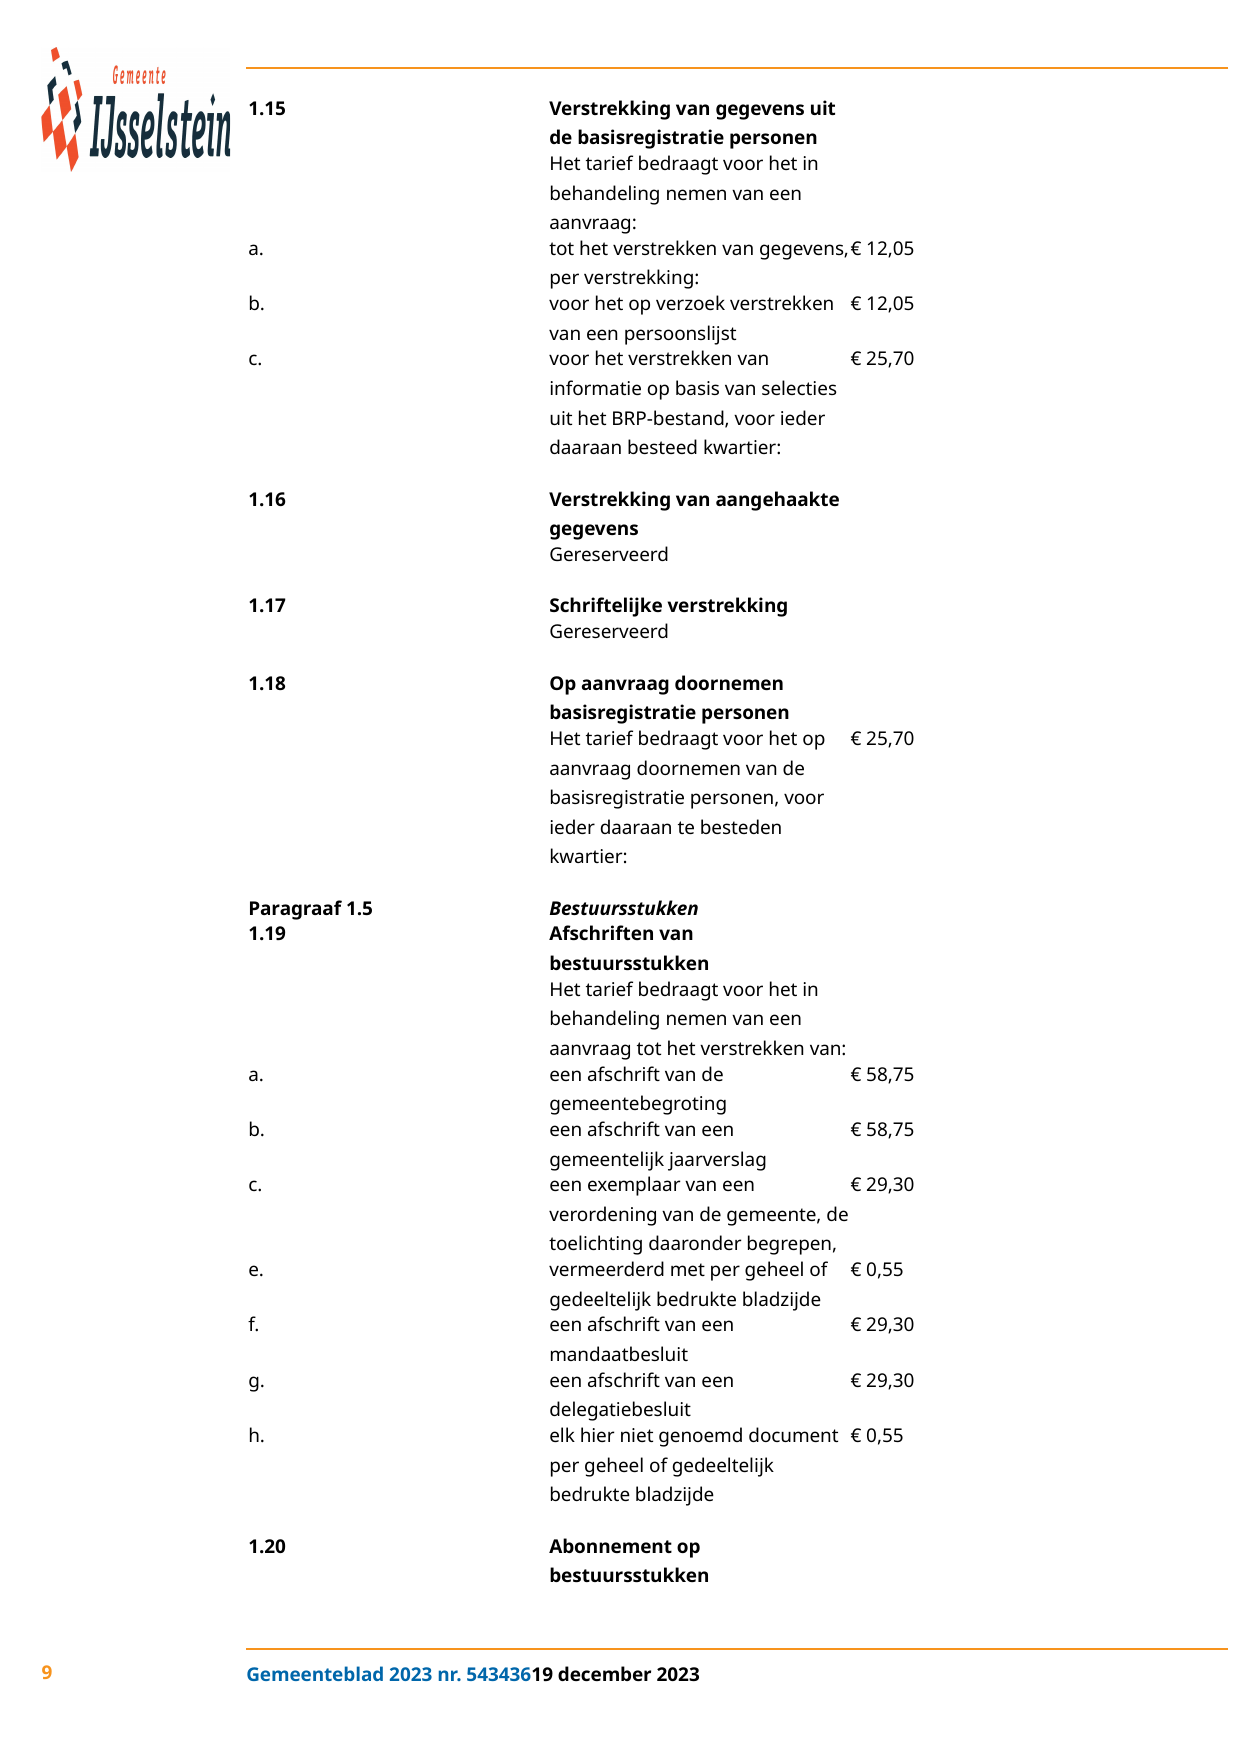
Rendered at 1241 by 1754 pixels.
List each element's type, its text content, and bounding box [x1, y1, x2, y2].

table_cell € 29,30 [850, 1367, 1152, 1422]
table_cell b. [248, 290, 549, 346]
table_cell € 25,70 [850, 725, 1152, 869]
table_cell [850, 541, 1152, 567]
table_cell een afschrift van een delegatiebesluit [549, 1367, 850, 1422]
table_cell f. [248, 1312, 549, 1367]
table_cell € 25,70 [850, 346, 1152, 460]
table_cell Het tarief bedraagt voor het in behandeling nemen van een aanvraag: [549, 150, 850, 235]
table_cell 1.15 [248, 95, 549, 150]
table_cell [248, 460, 549, 486]
table_cell [850, 895, 1152, 921]
table_cell e. [248, 1256, 549, 1312]
table_cell b. [248, 1116, 549, 1171]
table_cell [850, 150, 1152, 235]
table_cell h. [248, 1422, 549, 1507]
table_cell een afschrift van de gemeentebegroting [549, 1061, 850, 1116]
table_cell [850, 1533, 1152, 1588]
picture [41, 47, 231, 172]
table_cell [248, 1507, 549, 1533]
table_cell [850, 921, 1152, 976]
table_cell Abonnement op bestuursstukken [549, 1533, 850, 1588]
table_cell [549, 1507, 850, 1533]
table_cell 1.16 [248, 486, 549, 541]
table_cell Paragraaf 1.5 [248, 895, 549, 921]
table_cell [549, 869, 850, 895]
table_cell [248, 976, 549, 1061]
table_cell € 0,55 [850, 1422, 1152, 1507]
table_cell 1.19 [248, 921, 549, 976]
table_cell [850, 618, 1152, 644]
table_cell [248, 541, 549, 567]
table_cell Gereserveerd [549, 618, 850, 644]
table_cell [850, 460, 1152, 486]
table_cell 1.20 [248, 1533, 549, 1588]
table_cell € 58,75 [850, 1061, 1152, 1116]
table_cell € 58,75 [850, 1116, 1152, 1171]
table_cell vermeerderd met per geheel of gedeeltelijk bedrukte bladzijde [549, 1256, 850, 1312]
table_cell voor het op verzoek verstrekken van een persoonslijst [549, 290, 850, 346]
table_cell [248, 618, 549, 644]
table_cell Gereserveerd [549, 541, 850, 567]
table_cell 1.17 [248, 593, 549, 618]
table_cell [248, 725, 549, 869]
table_cell [850, 486, 1152, 541]
table_cell a. [248, 235, 549, 290]
table_cell Op aanvraag doornemen basisregistratie personen [549, 670, 850, 725]
table_cell Verstrekking van aangehaakte gegevens [549, 486, 850, 541]
table_cell 1.18 [248, 670, 549, 725]
table_cell [248, 567, 549, 593]
table_cell [248, 644, 549, 670]
table_cell [850, 95, 1152, 150]
table_cell Afschriften van bestuursstukken [549, 921, 850, 976]
table_cell [850, 593, 1152, 618]
table_cell [850, 567, 1152, 593]
table_cell voor het verstrekken van informatie op basis van selecties uit het BRP-bestand, voor ieder daaraan besteed kwartier: [549, 346, 850, 460]
table_cell een afschrift van een mandaatbesluit [549, 1312, 850, 1367]
table_cell [549, 644, 850, 670]
table_cell [248, 869, 549, 895]
table_cell [850, 644, 1152, 670]
table_cell € 12,05 [850, 235, 1152, 290]
table_cell een exemplaar van een verordening van de gemeente, de toelichting daaronder begrepen, [549, 1171, 850, 1256]
table_cell Bestuursstukken [549, 895, 850, 921]
table_cell € 29,30 [850, 1171, 1152, 1256]
table_cell [549, 567, 850, 593]
table_cell een afschrift van een gemeentelijk jaarverslag [549, 1116, 850, 1171]
table_cell a. [248, 1061, 549, 1116]
table_cell € 0,55 [850, 1256, 1152, 1312]
table_cell [850, 976, 1152, 1061]
table_cell [549, 460, 850, 486]
table_cell Het tarief bedraagt voor het in behandeling nemen van een aanvraag tot het verstrekken van: [549, 976, 850, 1061]
table_cell elk hier niet genoemd document per geheel of gedeeltelijk bedrukte bladzijde [549, 1422, 850, 1507]
table_cell Het tarief bedraagt voor het op aanvraag doornemen van de basisregistratie personen, voor ieder daaraan te besteden kwartier: [549, 725, 850, 869]
table_cell c. [248, 1171, 549, 1256]
table_cell g. [248, 1367, 549, 1422]
table_cell [248, 150, 549, 235]
table_cell c. [248, 346, 549, 460]
table_cell Verstrekking van gegevens uit de basisregistratie personen [549, 95, 850, 150]
table_cell Schriftelijke verstrekking [549, 593, 850, 618]
table_cell [850, 869, 1152, 895]
table_cell € 29,30 [850, 1312, 1152, 1367]
table_cell tot het verstrekken van gegevens, per verstrekking: [549, 235, 850, 290]
table_cell [850, 670, 1152, 725]
table_cell [850, 1507, 1152, 1533]
table_cell € 12,05 [850, 290, 1152, 346]
